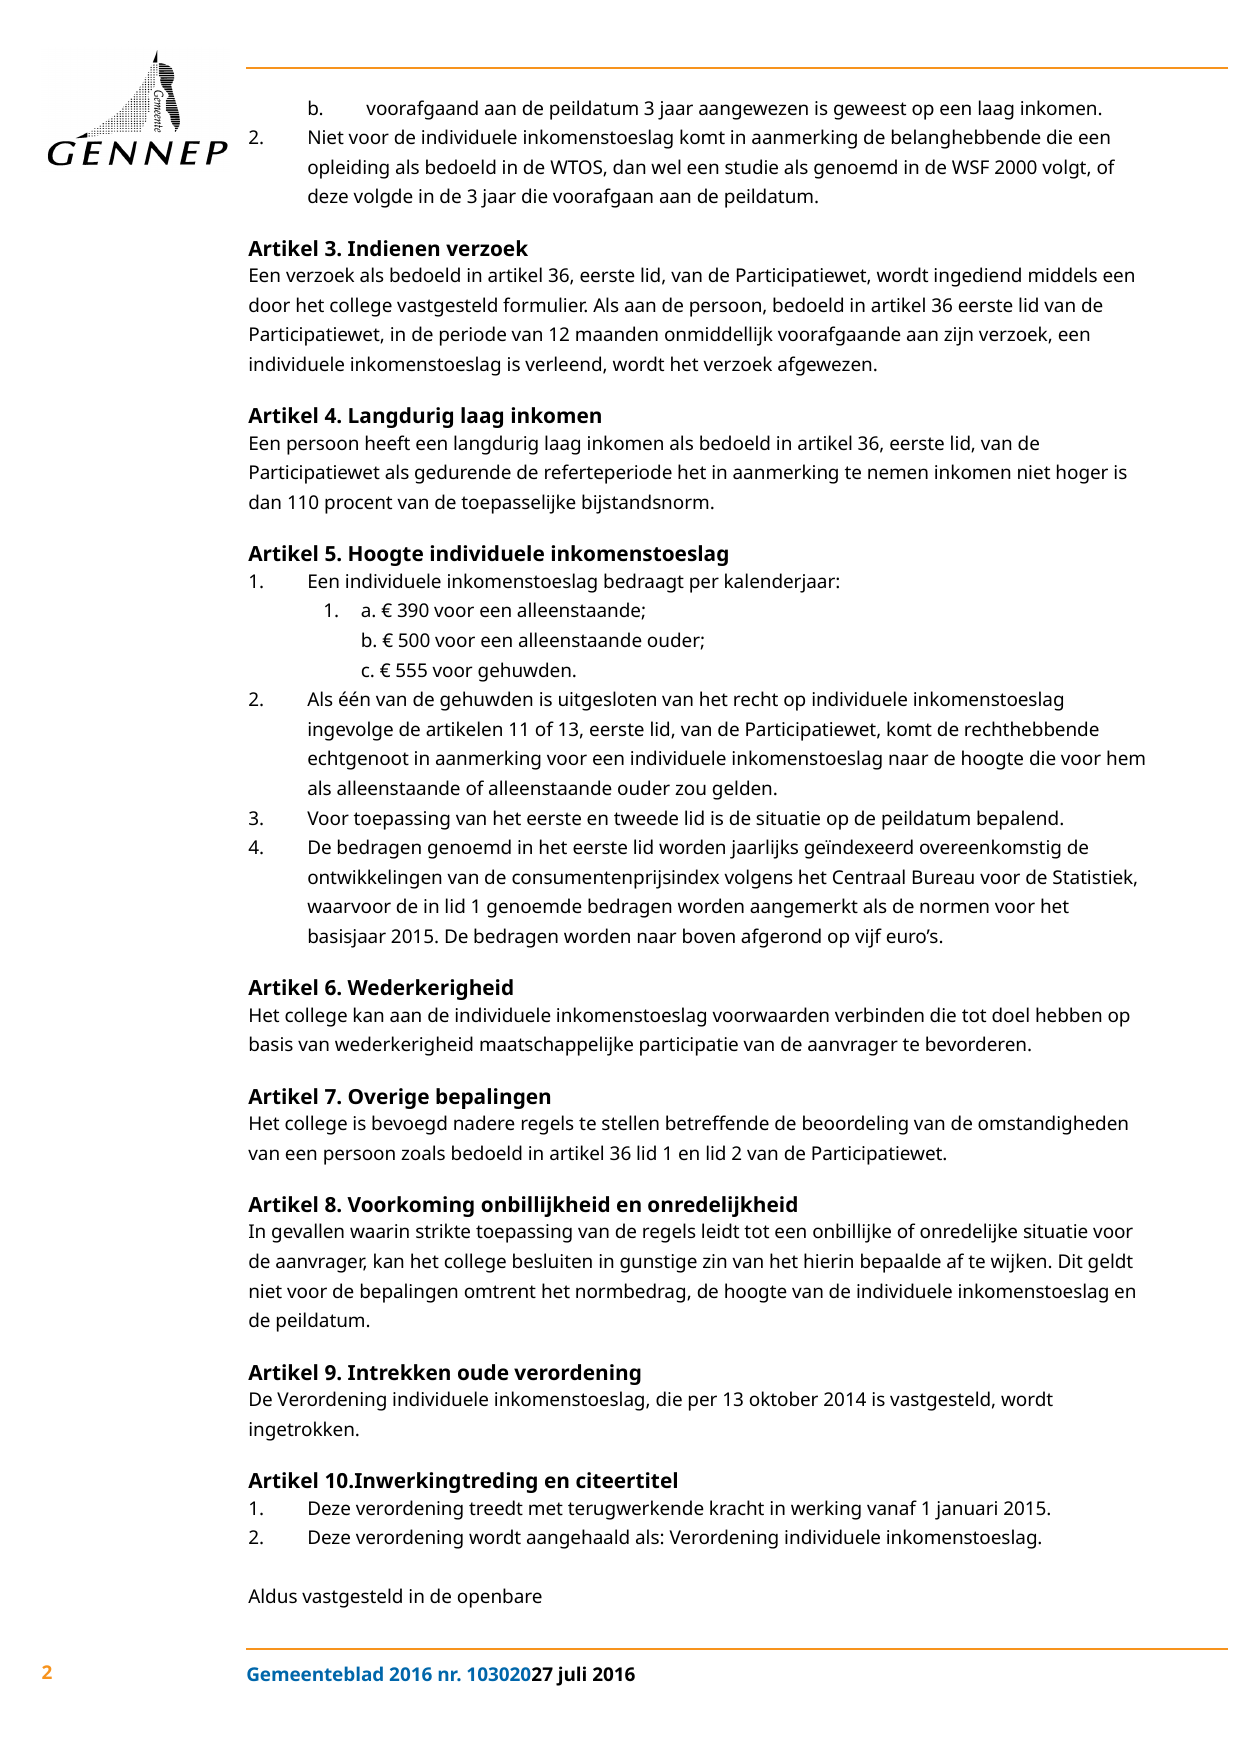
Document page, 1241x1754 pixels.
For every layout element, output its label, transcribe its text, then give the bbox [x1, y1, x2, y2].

list a. € 390 voor een alleenstaande; [323, 598, 1152, 623]
text Het college is bevoegd nadere regels te stellen betreffende de beoordeling van de omstandigheden van een persoon zoals bedoeld in artikel 36 lid 1 en lid 2 van de Participatiewet. [248, 1110, 1152, 1166]
text Artikel 10.Inwerkingtreding en citeertitel [248, 1466, 1152, 1495]
text Een persoon heeft een langdurig laag inkomen als bedoeld in artikel 36, eerste lid, van de Participatiewet als gedurende de referteperiode het in aanmerking te nemen inkomen niet hoger is dan 110 procent van de toepasselijke bijstandsnorm. [248, 430, 1152, 515]
text Artikel 3. Indienen verzoek [248, 234, 1152, 262]
text Artikel 5. Hoogte individuele inkomenstoeslag [248, 539, 1152, 568]
text Artikel 7. Overige bepalingen [248, 1082, 1152, 1110]
list De bedragen genoemd in het eerste lid worden jaarlijks geïndexeerd overeenkomstig de ontwikkelingen van de consumentenprijsindex volgens het Centraal Bureau voor de Statistiek, waarvoor de in lid 1 genoemde bedragen worden aangemerkt als de normen voor het basisjaar 2015. De bedragen worden naar boven afgerond op vijf euro’s. [248, 834, 1152, 949]
list Als één van de gehuwden is uitgesloten van het recht op individuele inkomenstoeslag ingevolge de artikelen 11 of 13, eerste lid, van de Participatiewet, komt de rechthebbende echtgenoot in aanmerking voor een individuele inkomenstoeslag naar de hoogte die voor hem als alleenstaande of alleenstaande ouder zou gelden. [248, 686, 1152, 801]
text Artikel 4. Langdurig laag inkomen [248, 402, 1152, 430]
list c. € 555 voor gehuwden. [323, 657, 1152, 682]
text De Verordening individuele inkomenstoeslag, die per 13 oktober 2014 is vastgesteld, wordt ingetrokken. [248, 1386, 1152, 1442]
text Het college kan aan de individuele inkomenstoeslag voorwaarden verbinden die tot doel hebben op basis van wederkerigheid maatschappelijke participatie van de aanvrager te bevorderen. [248, 1002, 1152, 1057]
list Deze verordening treedt met terugwerkende kracht in werking vanaf 1 januari 2015. [248, 1495, 1152, 1521]
text Artikel 8. Voorkoming onbillijkheid en onredelijkheid [248, 1190, 1152, 1219]
text Artikel 9. Intrekken oude verordening [248, 1358, 1152, 1386]
list Deze verordening wordt aangehaald als: Verordening individuele inkomenstoeslag. [248, 1524, 1152, 1550]
list Voor toepassing van het eerste en tweede lid is de situatie op de peildatum bepalend. [248, 805, 1152, 830]
list voorafgaand aan de peildatum 3 jaar aangewezen is geweest op een laag inkomen. [307, 95, 1152, 121]
list Een individuele inkomenstoeslag bedraagt per kalenderjaar: [248, 568, 1152, 594]
text Artikel 6. Wederkerigheid [248, 973, 1152, 1002]
text Aldus vastgesteld in de openbare [248, 1583, 1152, 1609]
text Een verzoek als bedoeld in artikel 36, eerste lid, van de Participatiewet, wordt ingediend middels een door het college vastgesteld formulier. Als aan de persoon, bedoeld in artikel 36 eerste lid van de Participatiewet, in de periode van 12 maanden onmiddellijk voorafgaande aan zijn verzoek, een individuele inkomenstoeslag is verleend, wordt het verzoek afgewezen. [248, 262, 1152, 377]
text In gevallen waarin strikte toepassing van de regels leidt tot een onbillijke of onredelijke situatie voor de aanvrager, kan het college besluiten in gunstige zin van het hierin bepaalde af te wijken. Dit geldt niet voor de bepalingen omtrent het normbedrag, de hoogte van de individuele inkomenstoeslag en de peildatum. [248, 1219, 1152, 1333]
list Niet voor de individuele inkomenstoeslag komt in aanmerking de belanghebbende die een opleiding als bedoeld in de WTOS, dan wel een studie als genoemd in de WSF 2000 volgt, of deze volgde in de 3 jaar die voorafgaan aan de peildatum. [248, 124, 1152, 209]
picture [41, 47, 231, 172]
list b. € 500 voor een alleenstaande ouder; [323, 627, 1152, 653]
